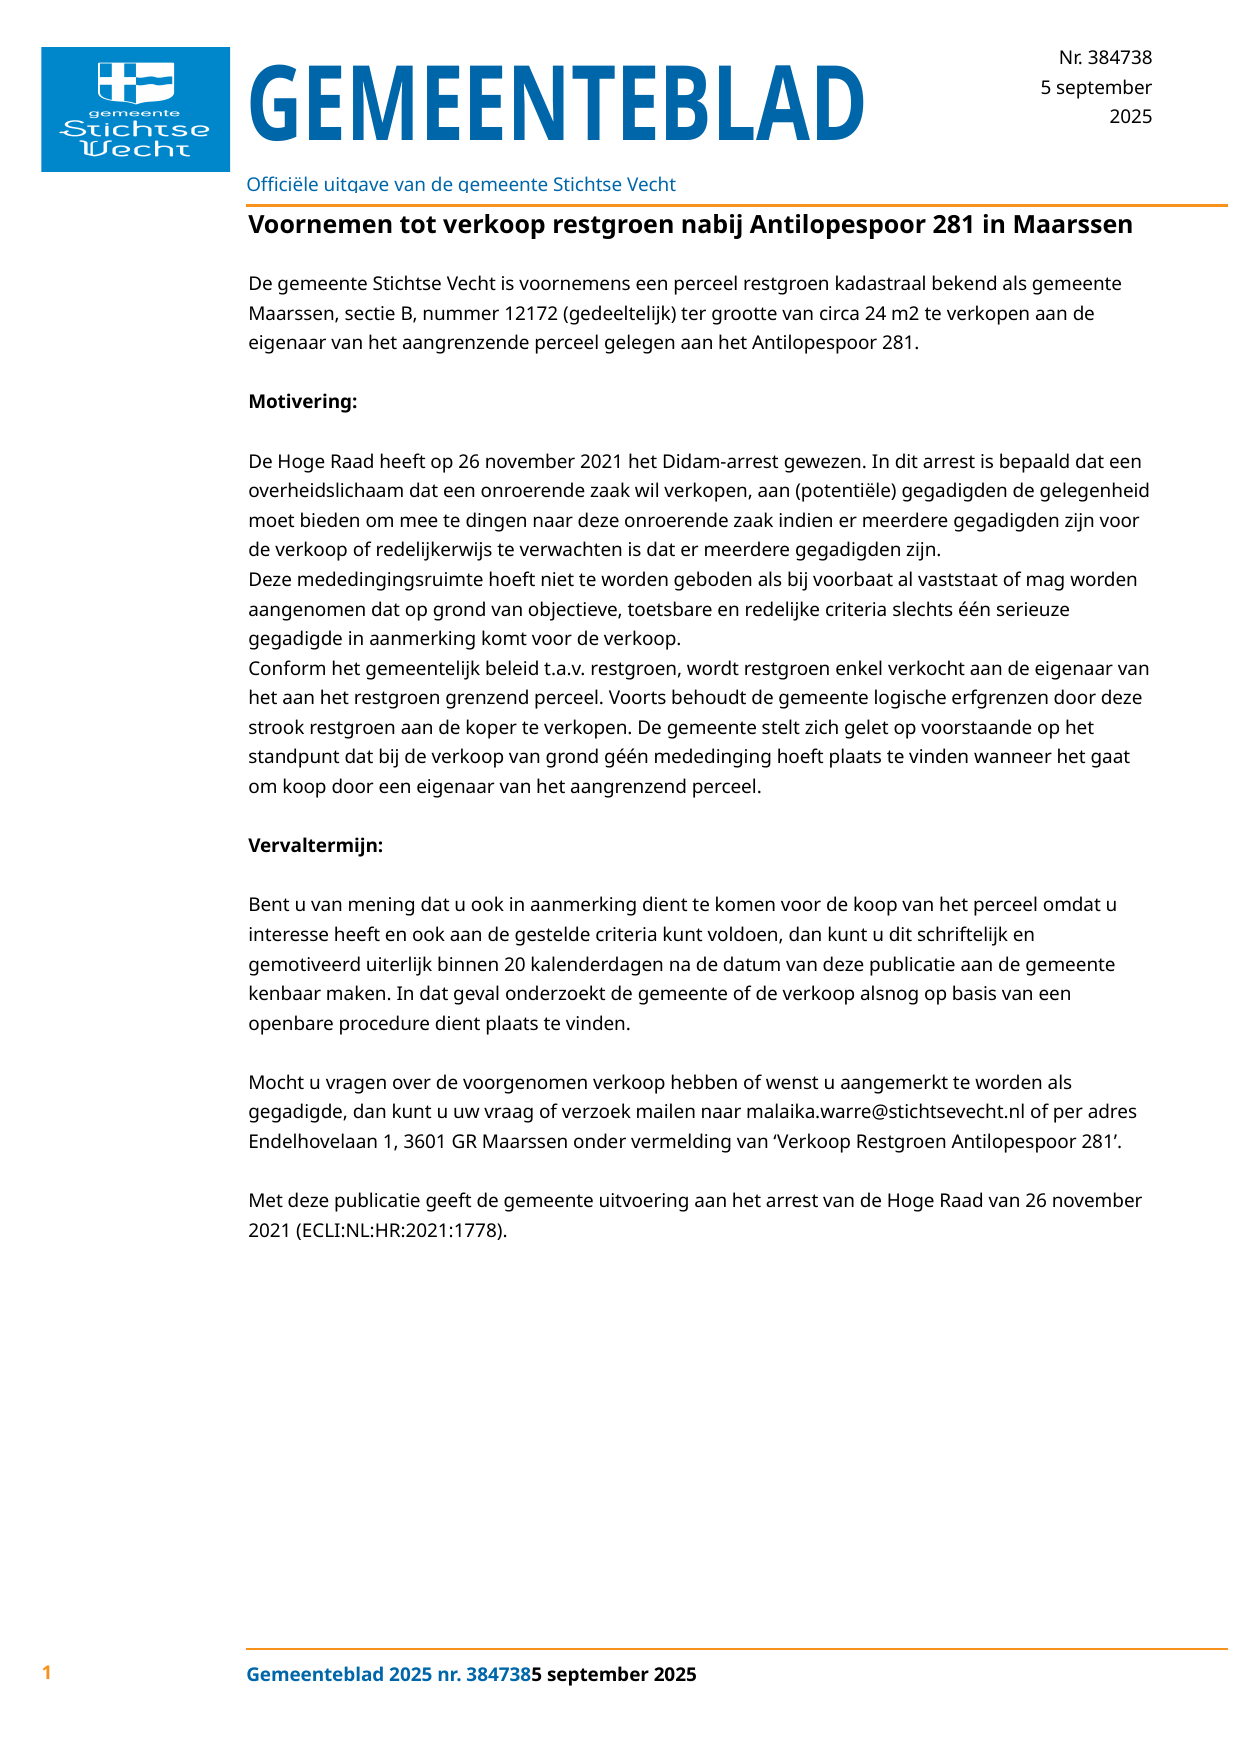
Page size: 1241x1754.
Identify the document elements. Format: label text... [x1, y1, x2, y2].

picture [137, 63, 174, 103]
text Conform het gemeentelijk beleid t.a.v. restgroen, wordt restgroen enkel verkocht aan de eigenaar van het aan het restgroen grenzend perceel. Voorts behoudt de gemeente logische erfgrenzen door deze strook restgroen aan de koper te verkopen. De gemeente stelt zich gelet op voorstaande op het standpunt dat bij de verkoop van grond géén mededinging hoeft plaats te vinden wanneer het gaat om koop door een eigenaar van het aangrenzend perceel. [248, 655, 1152, 799]
text Met deze publicatie geeft de gemeente uitvoering aan het arrest van de Hoge Raad van 26 november 2021 (ECLI:NL:HR:2021:1778). [248, 1187, 1152, 1243]
text Voornemen tot verkoop restgroen nabij Antilopespoor 281 in Maarssen [248, 207, 1152, 241]
text De gemeente Stichtse Vecht is voornemens een perceel restgroen kadastraal bekend als gemeente Maarssen, sectie B, nummer 12172 (gedeeltelijk) ter grootte van circa 24 m2 te verkopen aan de eigenaar van het aangrenzende perceel gelegen aan het Antilopespoor 281. [248, 270, 1152, 355]
text Motivering: [248, 389, 1152, 414]
text De Hoge Raad heeft op 26 november 2021 het Didam-arrest gewezen. In dit arrest is bepaald dat een overheidslichaam dat een onroerende zaak wil verkopen, aan (potentiële) gegadigden de gelegenheid moet bieden om mee te dingen naar deze onroerende zaak indien er meerdere gegadigden zijn voor de verkoop of redelijkerwijs te verwachten is dat er meerdere gegadigden zijn. [248, 448, 1152, 562]
text Vervaltermijn: [248, 832, 1152, 858]
text Mocht u vragen over de voorgenomen verkoop hebben of wenst u aangemerkt te worden als gegadigde, dan kunt u uw vraag of verzoek mailen naar malaika.warre@stichtsevecht.nl of per adres Endelhovelaan 1, 3601 GR Maarssen onder vermelding van ‘Verkoop Restgroen Antilopespoor 281’. [248, 1069, 1152, 1154]
picture [99, 63, 135, 101]
text Deze mededingingsruimte hoeft niet te worden geboden als bij voorbaat al vaststaat of mag worden aangenomen dat op grond van objectieve, toetsbare en redelijke criteria slechts één serieuze gegadigde in aanmerking komt voor de verkoop. [248, 566, 1152, 651]
text Bent u van mening dat u ook in aanmerking dient te komen voor de koop van het perceel omdat u interesse heeft en ook aan de gestelde criteria kunt voldoen, dan kunt u dit schriftelijk en gemotiveerd uiterlijk binnen 20 kalenderdagen na de datum van deze publicatie aan de gemeente kenbaar maken. In dat geval onderzoekt de gemeente of de verkoop alsnog op basis van een openbare procedure dient plaats te vinden. [248, 892, 1152, 1036]
